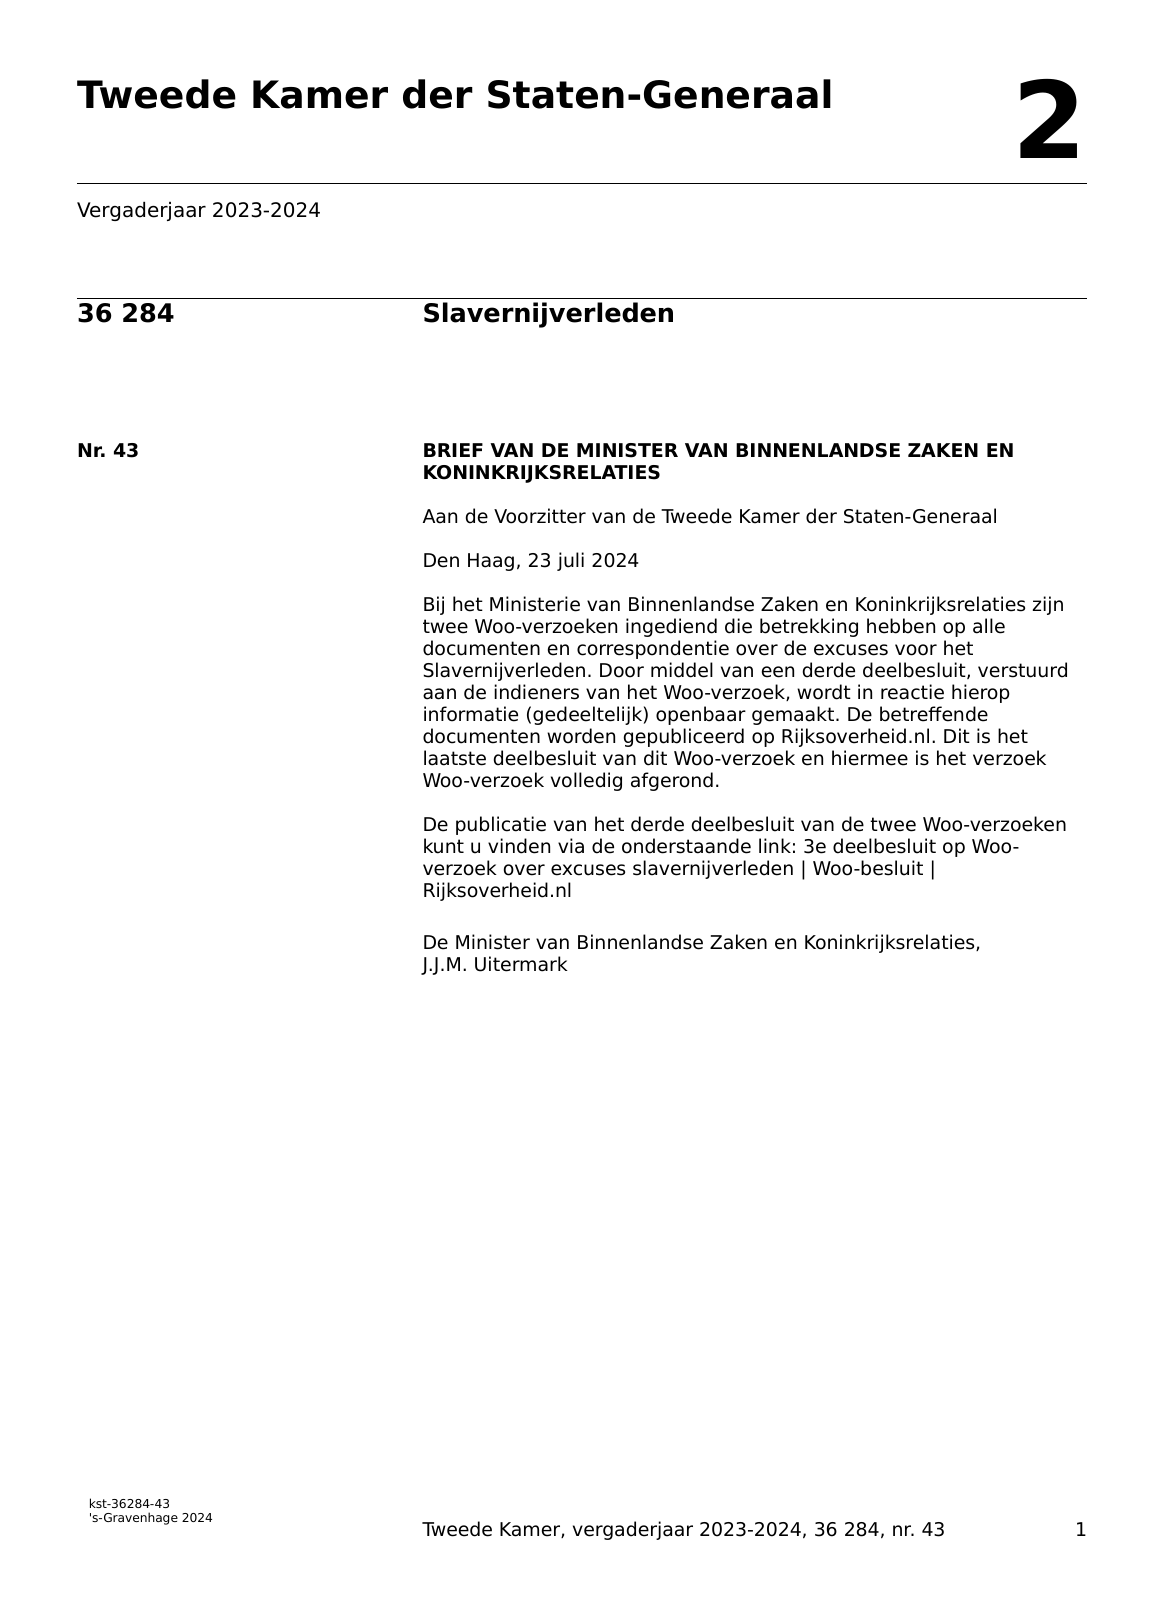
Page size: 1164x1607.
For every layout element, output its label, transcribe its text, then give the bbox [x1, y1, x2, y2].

text 's-Gravenhage 2024 [88, 1511, 323, 1525]
table_cell Vergaderjaar 2023-2024 [77, 184, 1087, 298]
subtitle 36 284 Slavernijverleden [77, 299, 1087, 329]
text De Minister van Binnenlandse Zaken en Koninkrijksrelaties, J.J.M. Uitermark [422, 932, 1087, 976]
text Bij het Ministerie van Binnenlandse Zaken en Koninkrijksrelaties zijn twee Woo-verzoeken ingediend die betrekking hebben op alle documenten en correspondentie over de excuses voor het Slavernijverleden. Door middel van een derde deelbesluit, verstuurd aan de indieners van het Woo-verzoek, wordt in reactie hierop informatie (gedeeltelijk) openbaar gemaakt. De betreffende documenten worden gepubliceerd op Rijksoverheid.nl. Dit is het laatste deelbesluit van dit Woo-verzoek en hiermee is het verzoek Woo-verzoek volledig afgerond. [422, 594, 1087, 792]
text kst-36284-43 [88, 1497, 323, 1511]
table_header 2 [886, 59, 1087, 183]
text De publicatie van het derde deelbesluit van de twee Woo-verzoeken kunt u vinden via de onderstaande link: 3e deelbesluit op Woo-verzoek over excuses slavernijverleden | Woo-besluit | Rijksoverheid.nl [422, 814, 1087, 902]
text Aan de Voorzitter van de Tweede Kamer der Staten-Generaal [422, 506, 1087, 528]
text Den Haag, 23 juli 2024 [422, 550, 1087, 572]
table_header Tweede Kamer der Staten-Generaal [77, 59, 886, 183]
subtitle Nr. 43 BRIEF VAN DE MINISTER VAN BINNENLANDSE ZAKEN EN KONINKRIJKSRELATIES [77, 440, 1087, 484]
